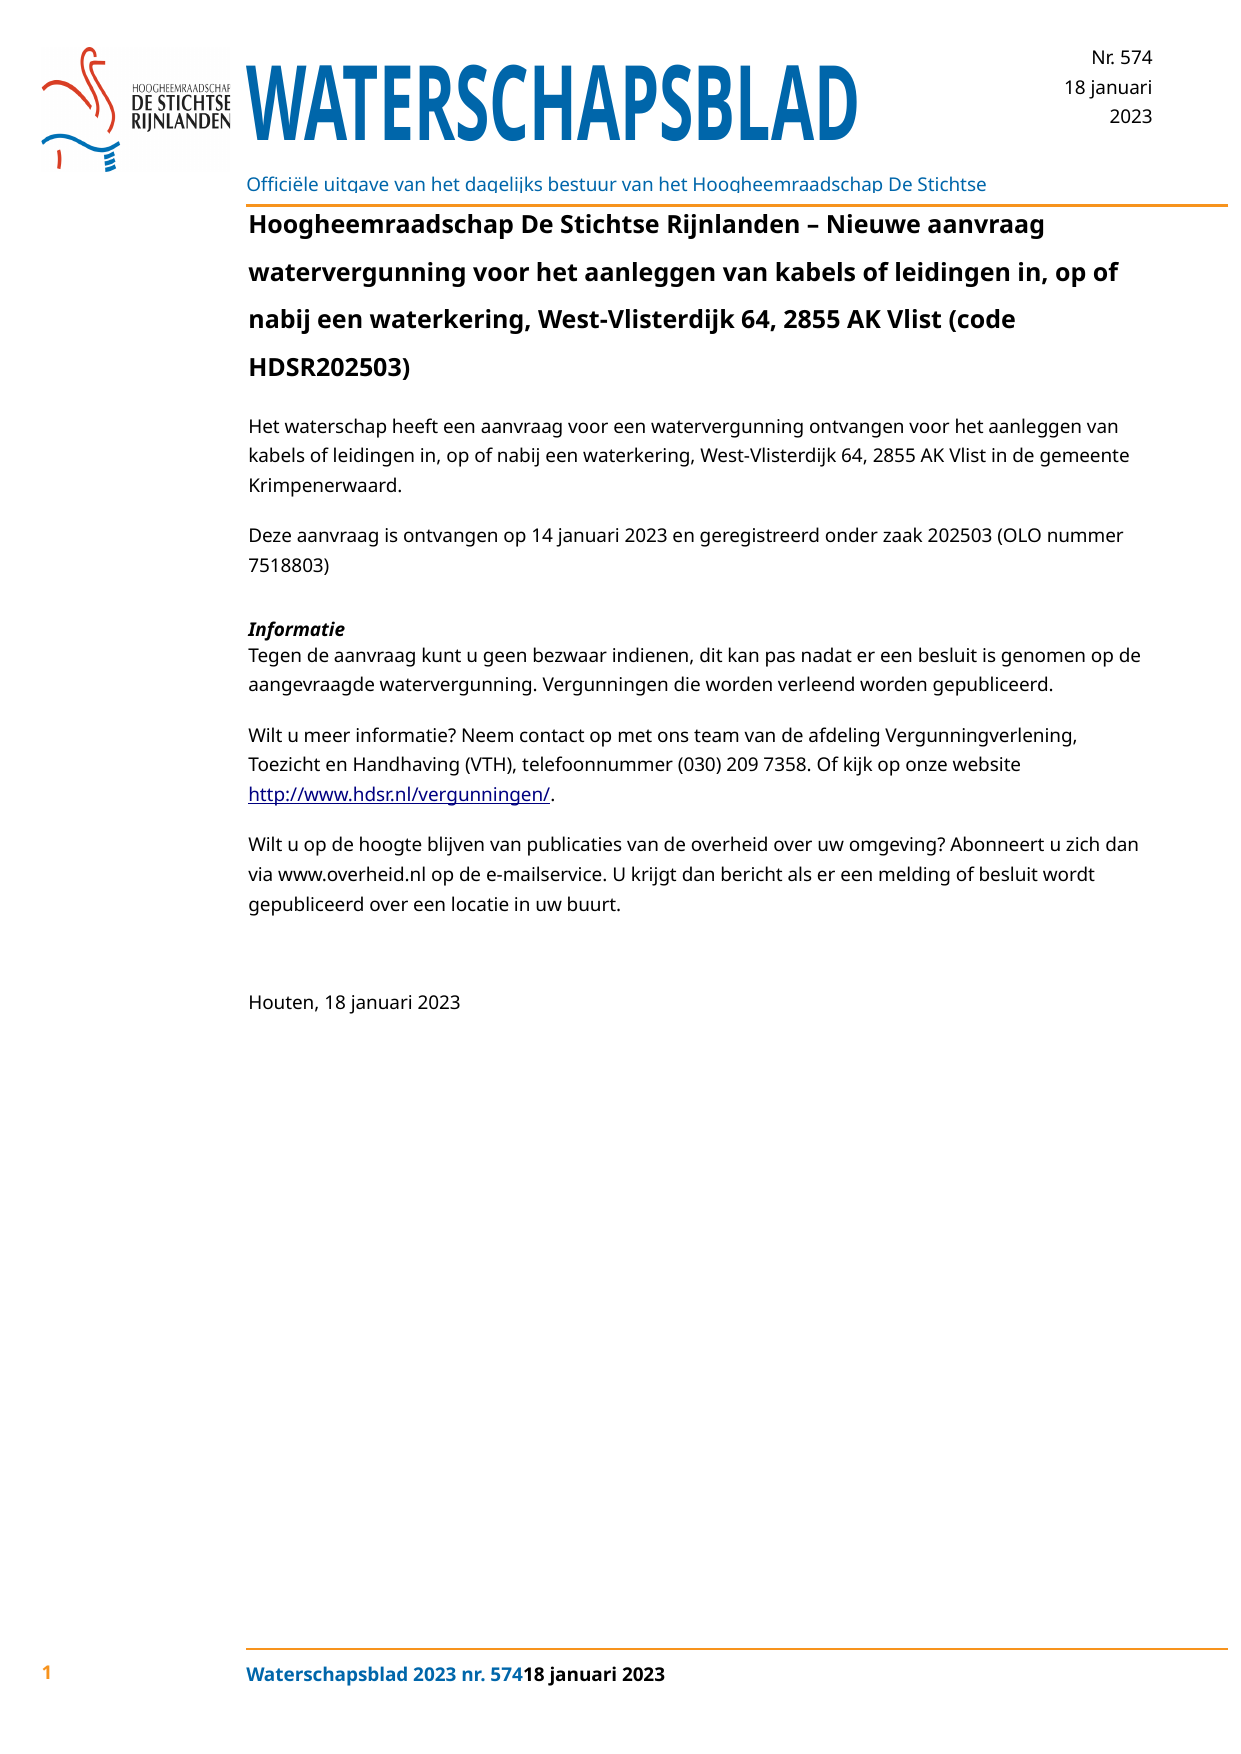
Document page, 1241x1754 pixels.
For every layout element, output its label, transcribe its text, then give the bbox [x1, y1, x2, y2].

text Deze aanvraag is ontvangen op 14 januari 2023 en geregistreerd onder zaak 202503 (OLO nummer 7518803) [248, 523, 1152, 578]
text Houten, 18 januari 2023 [248, 989, 1152, 1015]
text Hoogheemraadschap De Stichtse Rijnlanden – Nieuwe aanvraag watervergunning voor het aanleggen van kabels of leidingen in, op of nabij een waterkering, West-Vlisterdijk 64, 2855 AK Vlist (code HDSR202503) [248, 207, 1152, 384]
picture [41, 47, 231, 172]
text Tegen de aanvraag kunt u geen bezwaar indienen, dit kan pas nadat er een besluit is genomen op de aangevraagde watervergunning. Vergunningen die worden verleend worden gepubliceerd. [248, 642, 1152, 697]
text Wilt u op de hoogte blijven van publicaties van de overheid over uw omgeving? Abonneert u zich dan via www.overheid.nl op de e-mailservice. U krijgt dan bericht als er een melding of besluit wordt gepubliceerd over een locatie in uw buurt. [248, 832, 1152, 916]
text Het waterschap heeft een aanvraag voor een watervergunning ontvangen voor het aanleggen van kabels of leidingen in, op of nabij een waterkering, West-Vlisterdijk 64, 2855 AK Vlist in de gemeente Krimpenerwaard. [248, 413, 1152, 498]
text Wilt u meer informatie? Neem contact op met ons team van de afdeling Vergunningverlening, Toezicht en Handhaving (VTH), telefoonnummer (030) 209 7358. Of kijk op onze website http://www.hdsr.nl/vergunningen/. [248, 722, 1152, 807]
text Informatie [248, 616, 1152, 642]
